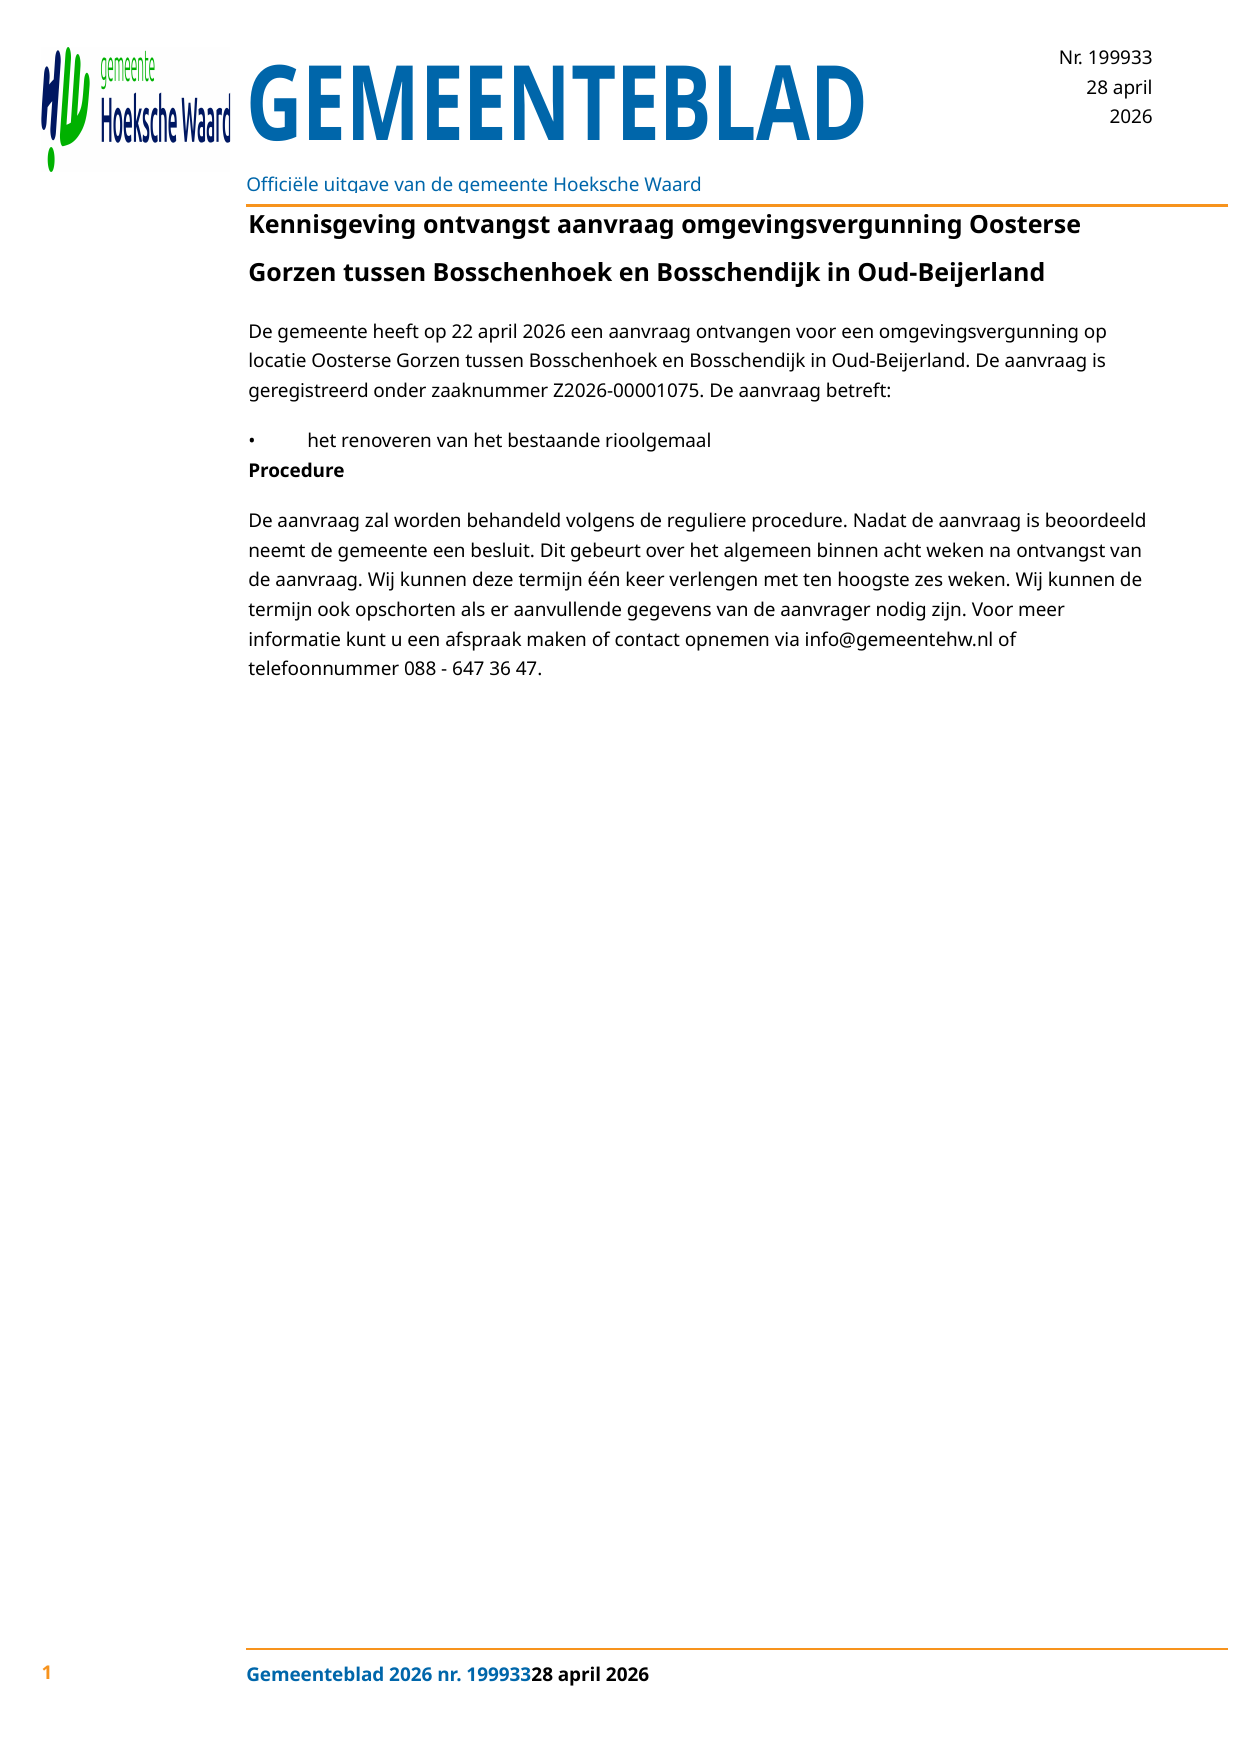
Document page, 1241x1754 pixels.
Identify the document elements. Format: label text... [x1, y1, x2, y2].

text De aanvraag zal worden behandeld volgens de reguliere procedure. Nadat de aanvraag is beoordeeld neemt de gemeente een besluit. Dit gebeurt over het algemeen binnen acht weken na ontvangst van de aanvraag. Wij kunnen deze termijn één keer verlengen met ten hoogste zes weken. Wij kunnen de termijn ook opschorten als er aanvullende gegevens van de aanvrager nodig zijn. Voor meer informatie kunt u een afspraak maken of contact opnemen via info@gemeentehw.nl of telefoonnummer 088 - 647 36 47. [248, 507, 1152, 681]
text Procedure [248, 457, 1152, 483]
picture [41, 47, 231, 172]
list het renoveren van het bestaande rioolgemaal [248, 427, 1152, 453]
text Kennisgeving ontvangst aanvraag omgevingsvergunning Oosterse Gorzen tussen Bosschenhoek en Bosschendijk in Oud-Beijerland [248, 207, 1152, 288]
text De gemeente heeft op 22 april 2026 een aanvraag ontvangen voor een omgevingsvergunning op locatie Oosterse Gorzen tussen Bosschenhoek en Bosschendijk in Oud-Beijerland. De aanvraag is geregistreerd onder zaaknummer Z2026-00001075. De aanvraag betreft: [248, 318, 1152, 403]
